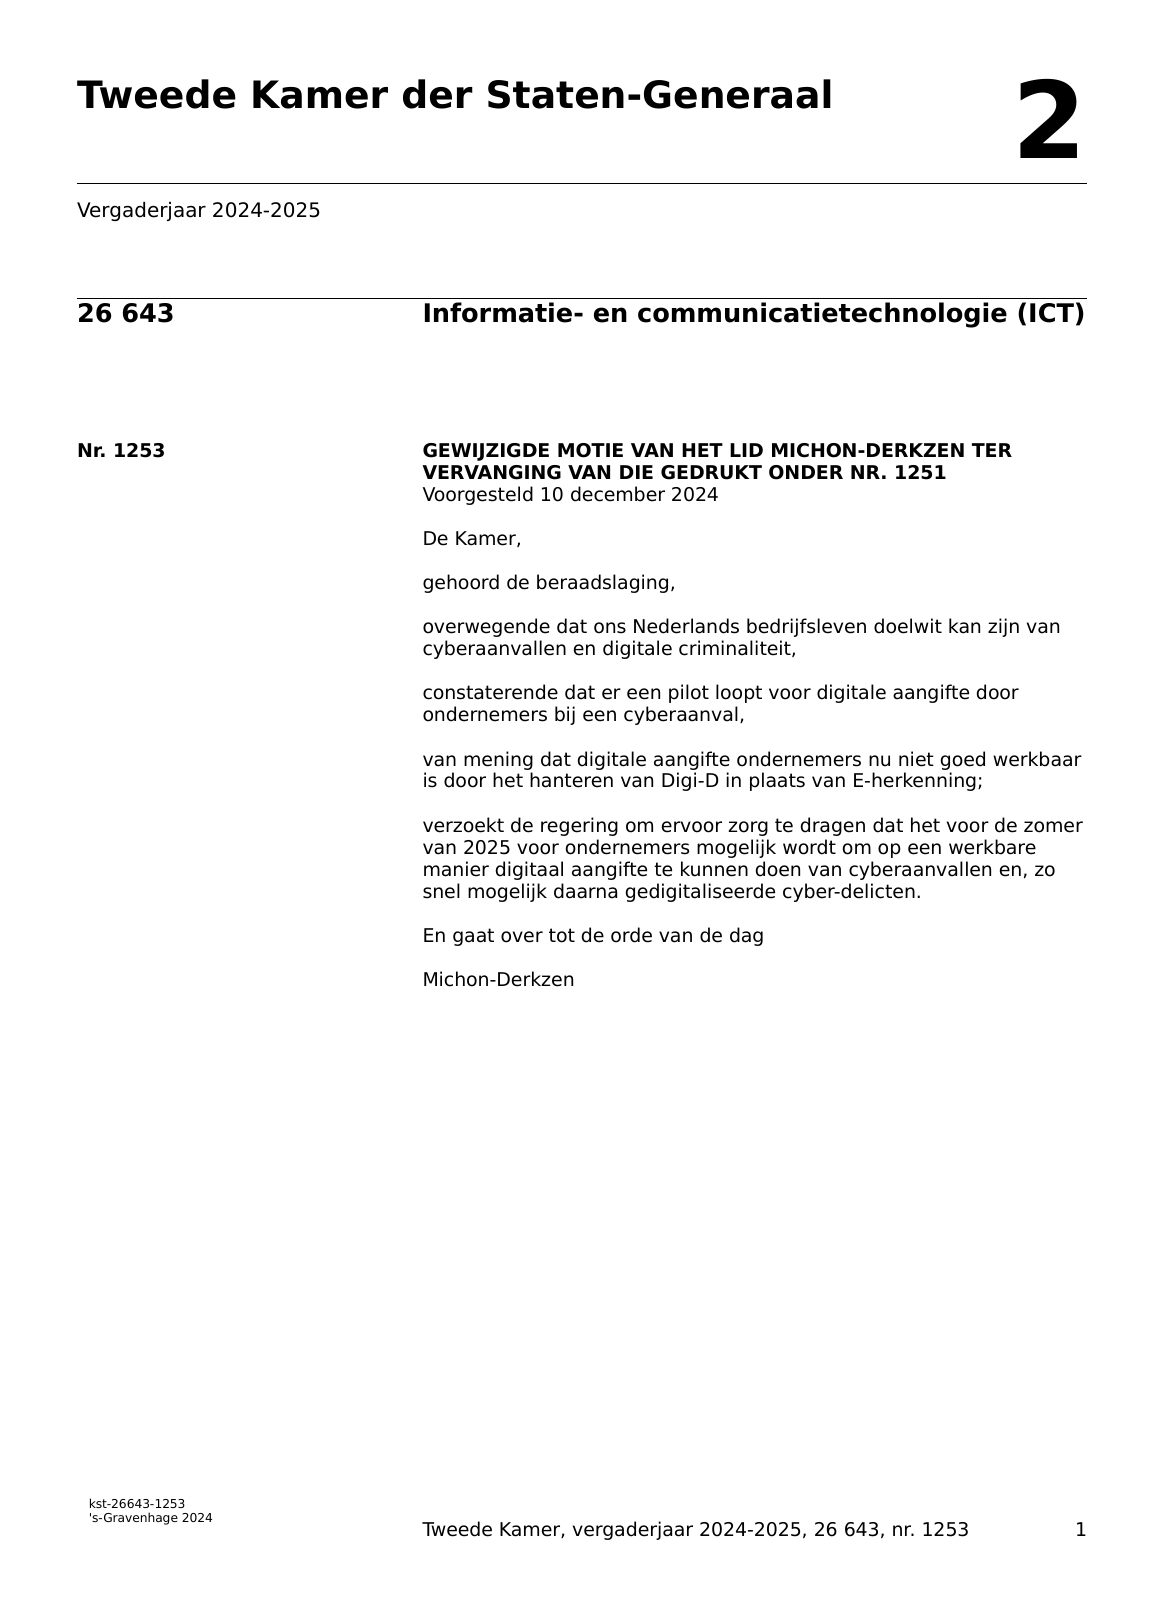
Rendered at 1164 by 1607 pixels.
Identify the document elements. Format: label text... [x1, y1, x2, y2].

text kst-26643-1253 [88, 1497, 323, 1511]
text De Kamer, [422, 528, 1087, 550]
text verzoekt de regering om ervoor zorg te dragen dat het voor de zomer van 2025 voor ondernemers mogelijk wordt om op een werkbare manier digitaal aangifte te kunnen doen van cyberaanvallen en, zo snel mogelijk daarna gedigitaliseerde cyber-delicten. [422, 814, 1087, 902]
text Michon-Derkzen [422, 969, 1087, 991]
text 's-Gravenhage 2024 [88, 1511, 323, 1525]
text overwegende dat ons Nederlands bedrijfsleven doelwit kan zijn van cyberaanvallen en digitale criminaliteit, [422, 616, 1087, 660]
text En gaat over tot de orde van de dag [422, 925, 1087, 947]
subtitle Nr. 1253 GEWIJZIGDE MOTIE VAN HET LID MICHON-DERKZEN TER VERVANGING VAN DIE GEDRUKT ONDER NR. 1251 [77, 440, 1087, 484]
table_cell Vergaderjaar 2024-2025 [77, 184, 1087, 298]
text gehoord de beraadslaging, [422, 572, 1087, 594]
text constaterende dat er een pilot loopt voor digitale aangifte door ondernemers bij een cyberaanval, [422, 682, 1087, 726]
subtitle 26 643 Informatie- en communicatietechnologie (ICT) [77, 299, 1087, 329]
text van mening dat digitale aangifte ondernemers nu niet goed werkbaar is door het hanteren van Digi-D in plaats van E-herkenning; [422, 748, 1087, 792]
text Voorgesteld 10 december 2024 [422, 484, 1087, 506]
table_header Tweede Kamer der Staten-Generaal [77, 59, 886, 183]
table_header 2 [886, 59, 1087, 183]
